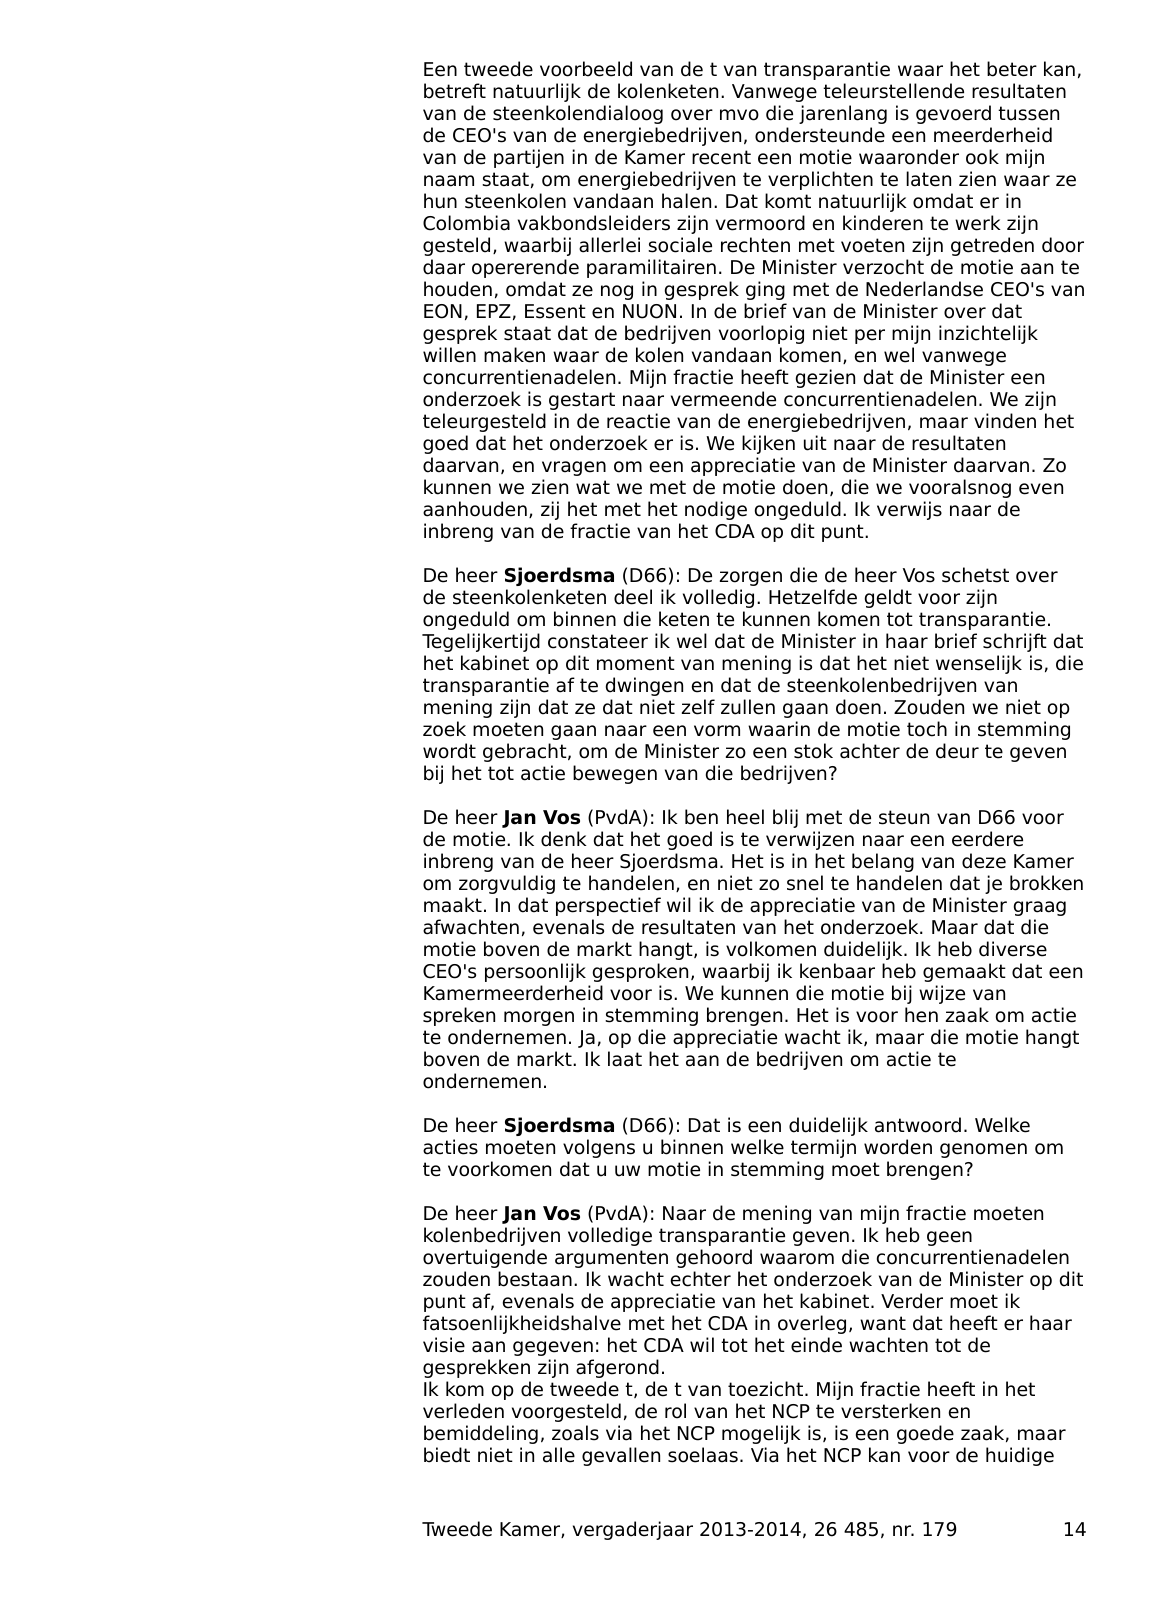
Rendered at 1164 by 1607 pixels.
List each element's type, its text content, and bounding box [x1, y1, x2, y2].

text De heer Jan Vos (PvdA): Naar de mening van mijn fractie moeten kolenbedrijven volledige transparantie geven. Ik heb geen overtuigende argumenten gehoord waarom die concurrentienadelen zouden bestaan. Ik wacht echter het onderzoek van de Minister op dit punt af, evenals de appreciatie van het kabinet. Verder moet ik fatsoenlijkheidshalve met het CDA in overleg, want dat heeft er haar visie aan gegeven: het CDA wil tot het einde wachten tot de gesprekken zijn afgerond. [422, 1203, 1087, 1379]
text De heer Sjoerdsma (D66): De zorgen die de heer Vos schetst over de steenkolenketen deel ik volledig. Hetzelfde geldt voor zijn ongeduld om binnen die keten te kunnen komen tot transparantie. Tegelijkertijd constateer ik wel dat de Minister in haar brief schrijft dat het kabinet op dit moment van mening is dat het niet wenselijk is, die transparantie af te dwingen en dat de steenkolenbedrijven van mening zijn dat ze dat niet zelf zullen gaan doen. Zouden we niet op zoek moeten gaan naar een vorm waarin de motie toch in stemming wordt gebracht, om de Minister zo een stok achter de deur te geven bij het tot actie bewegen van die bedrijven? [422, 565, 1087, 784]
text Ik kom op de tweede t, de t van toezicht. Mijn fractie heeft in het verleden voorgesteld, de rol van het NCP te versterken en bemiddeling, zoals via het NCP mogelijk is, is een goede zaak, maar biedt niet in alle gevallen soelaas. Via het NCP kan voor de huidige [422, 1379, 1087, 1467]
text De heer Sjoerdsma (D66): Dat is een duidelijk antwoord. Welke acties moeten volgens u binnen welke termijn worden genomen om te voorkomen dat u uw motie in stemming moet brengen? [422, 1115, 1087, 1181]
text De heer Jan Vos (PvdA): Ik ben heel blij met de steun van D66 voor de motie. Ik denk dat het goed is te verwijzen naar een eerdere inbreng van de heer Sjoerdsma. Het is in het belang van deze Kamer om zorgvuldig te handelen, en niet zo snel te handelen dat je brokken maakt. In dat perspectief wil ik de appreciatie van de Minister graag afwachten, evenals de resultaten van het onderzoek. Maar dat die motie boven de markt hangt, is volkomen duidelijk. Ik heb diverse CEO's persoonlijk gesproken, waarbij ik kenbaar heb gemaakt dat een Kamermeerderheid voor is. We kunnen die motie bij wijze van spreken morgen in stemming brengen. Het is voor hen zaak om actie te ondernemen. Ja, op die appreciatie wacht ik, maar die motie hangt boven de markt. Ik laat het aan de bedrijven om actie te ondernemen. [422, 807, 1087, 1092]
text Een tweede voorbeeld van de t van transparantie waar het beter kan, betreft natuurlijk de kolenketen. Vanwege teleurstellende resultaten van de steenkolendialoog over mvo die jarenlang is gevoerd tussen de CEO's van de energiebedrijven, ondersteunde een meerderheid van de partijen in de Kamer recent een motie waaronder ook mijn naam staat, om energiebedrijven te verplichten te laten zien waar ze hun steenkolen vandaan halen. Dat komt natuurlijk omdat er in Colombia vakbondsleiders zijn vermoord en kinderen te werk zijn gesteld, waarbij allerlei sociale rechten met voeten zijn getreden door daar opererende paramilitairen. De Minister verzocht de motie aan te houden, omdat ze nog in gesprek ging met de Nederlandse CEO's van EON, EPZ, Essent en NUON. In de brief van de Minister over dat gesprek staat dat de bedrijven voorlopig niet per mijn inzichtelijk willen maken waar de kolen vandaan komen, en wel vanwege concurrentienadelen. Mijn fractie heeft gezien dat de Minister een onderzoek is gestart naar vermeende concurrentienadelen. We zijn teleurgesteld in de reactie van de energiebedrijven, maar vinden het goed dat het onderzoek er is. We kijken uit naar de resultaten daarvan, en vragen om een appreciatie van de Minister daarvan. Zo kunnen we zien wat we met de motie doen, die we vooralsnog even aanhouden, zij het met het nodige ongeduld. Ik verwijs naar de inbreng van de fractie van het CDA op dit punt. [422, 59, 1087, 543]
